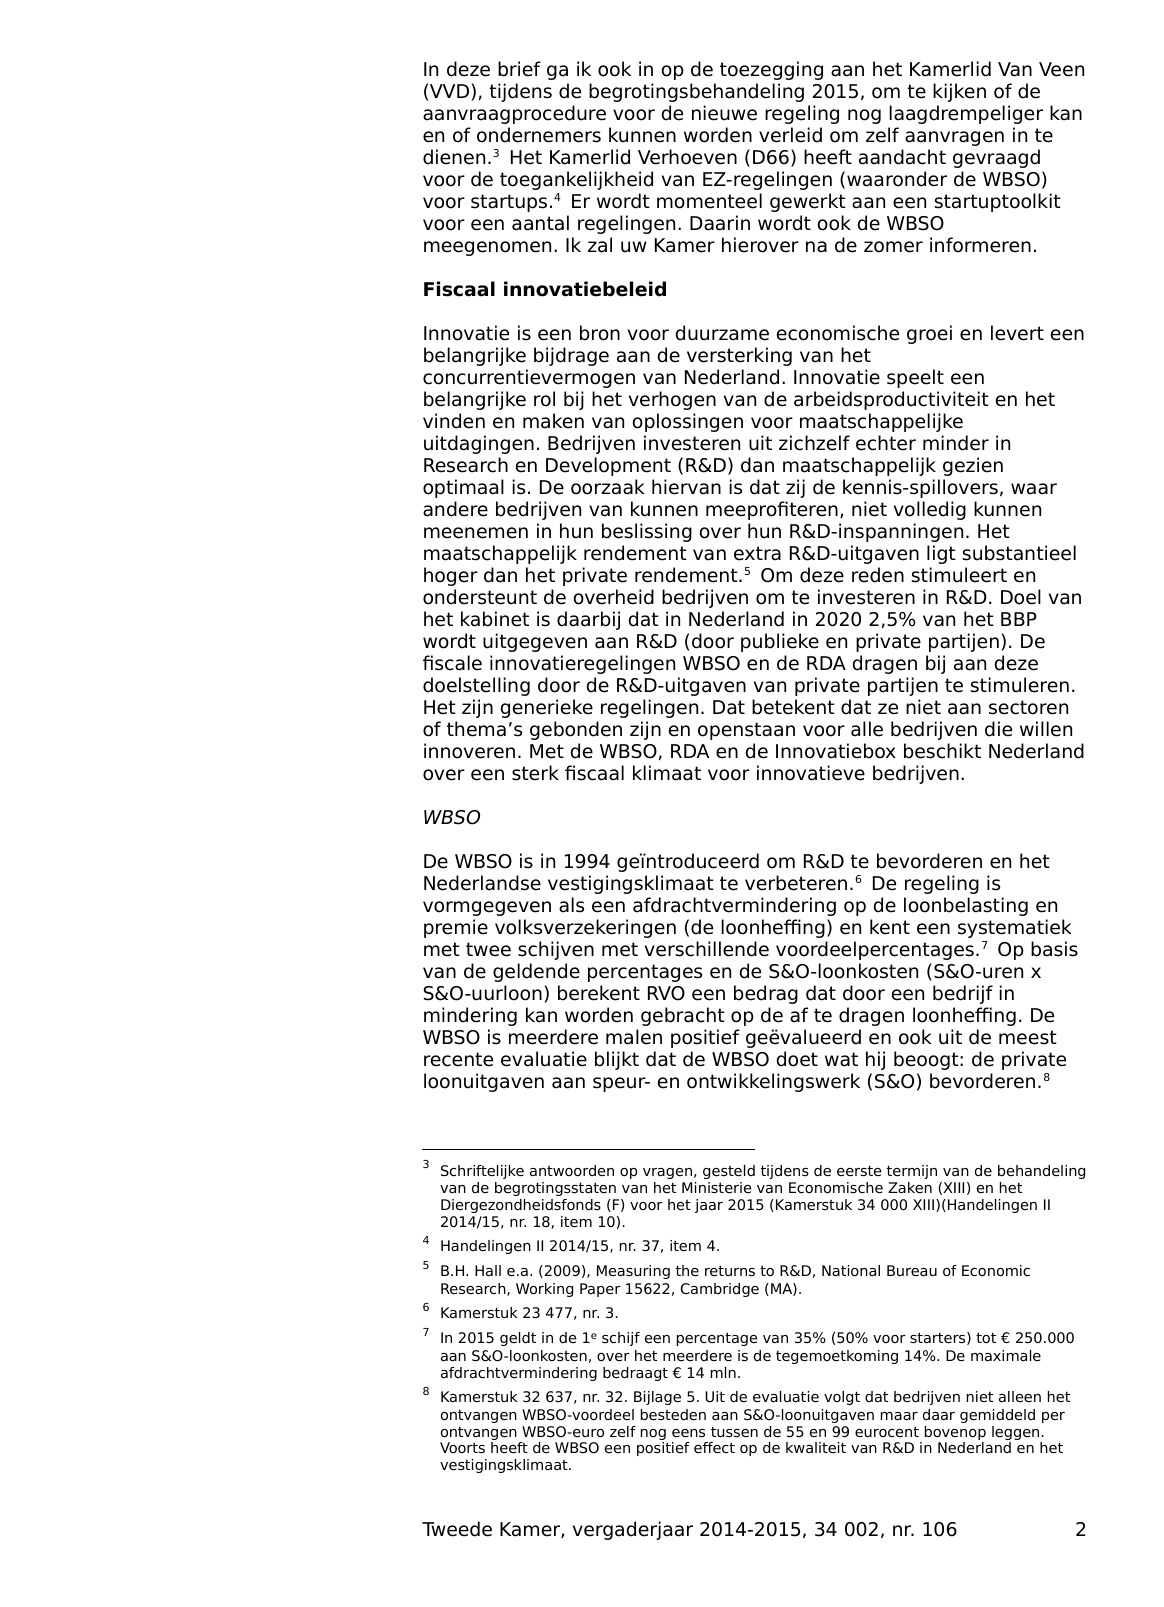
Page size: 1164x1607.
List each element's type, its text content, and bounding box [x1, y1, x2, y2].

text B.H. Hall e.a. (2009), Measuring the returns to R&D, National Bureau of Economic Research, Working Paper 15622, Cambridge (MA). [422, 1259, 1087, 1298]
subtitle Fiscaal innovatiebeleid [422, 279, 1087, 301]
text In 2015 geldt in de 1e schijf een percentage van 35% (50% voor starters) tot € 250.000 aan S&O-loonkosten, over het meerdere is de tegemoetkoming 14%. De maximale afdrachtvermindering bedraagt € 14 mln. [422, 1326, 1087, 1382]
text Handelingen II 2014/15, nr. 37, item 4. [422, 1234, 1087, 1256]
subtitle WBSO [422, 807, 1087, 829]
text Kamerstuk 23 477, nr. 3. [422, 1301, 1087, 1323]
text Schriftelijke antwoorden op vragen, gesteld tijdens de eerste termijn van de behandeling van de begrotingsstaten van het Ministerie van Economische Zaken (XIII) en het Diergezondheidsfonds (F) voor het jaar 2015 (Kamerstuk 34 000 XIII)(Handelingen II 2014/15, nr. 18, item 10). [422, 1158, 1087, 1231]
text De WBSO is in 1994 geïntroduceerd om R&D te bevorderen en het Nederlandse vestigingsklimaat te verbeteren. De regeling is vormgegeven als een afdrachtvermindering op de loonbelasting en premie volksverzekeringen (de loonheffing) en kent een systematiek met twee schijven met verschillende voordeelpercentages. Op basis van de geldende percentages en de S&O-loonkosten (S&O-uren x S&O-uurloon) berekent RVO een bedrag dat door een bedrijf in mindering kan worden gebracht op de af te dragen loonheffing. De WBSO is meerdere malen positief geëvalueerd en ook uit de meest recente evaluatie blijkt dat de WBSO doet wat hij beoogt: de private loonuitgaven aan speur- en ontwikkelingswerk (S&O) bevorderen. [422, 851, 1087, 1093]
text Innovatie is een bron voor duurzame economische groei en levert een belangrijke bijdrage aan de versterking van het concurrentievermogen van Nederland. Innovatie speelt een belangrijke rol bij het verhogen van de arbeidsproductiviteit en het vinden en maken van oplossingen voor maatschappelijke uitdagingen. Bedrijven investeren uit zichzelf echter minder in Research en Development (R&D) dan maatschappelijk gezien optimaal is. De oorzaak hiervan is dat zij de kennis-spillovers, waar andere bedrijven van kunnen meeprofiteren, niet volledig kunnen meenemen in hun beslissing over hun R&D-inspanningen. Het maatschappelijk rendement van extra R&D-uitgaven ligt substantieel hoger dan het private rendement. Om deze reden stimuleert en ondersteunt de overheid bedrijven om te investeren in R&D. Doel van het kabinet is daarbij dat in Nederland in 2020 2,5% van het BBP wordt uitgegeven aan R&D (door publieke en private partijen). De fiscale innovatieregelingen WBSO en de RDA dragen bij aan deze doelstelling door de R&D-uitgaven van private partijen te stimuleren. Het zijn generieke regelingen. Dat betekent dat ze niet aan sectoren of thema’s gebonden zijn en openstaan voor alle bedrijven die willen innoveren. Met de WBSO, RDA en de Innovatiebox beschikt Nederland over een sterk fiscaal klimaat voor innovatieve bedrijven. [422, 323, 1087, 785]
text In deze brief ga ik ook in op de toezegging aan het Kamerlid Van Veen (VVD), tijdens de begrotingsbehandeling 2015, om te kijken of de aanvraagprocedure voor de nieuwe regeling nog laagdrempeliger kan en of ondernemers kunnen worden verleid om zelf aanvragen in te dienen. Het Kamerlid Verhoeven (D66) heeft aandacht gevraagd voor de toegankelijkheid van EZ-regelingen (waaronder de WBSO) voor startups. Er wordt momenteel gewerkt aan een startuptoolkit voor een aantal regelingen. Daarin wordt ook de WBSO meegenomen. Ik zal uw Kamer hierover na de zomer informeren. [422, 59, 1087, 257]
text Kamerstuk 32 637, nr. 32. Bijlage 5. Uit de evaluatie volgt dat bedrijven niet alleen het ontvangen WBSO-voordeel besteden aan S&O-loonuitgaven maar daar gemiddeld per ontvangen WBSO-euro zelf nog eens tussen de 55 en 99 eurocent bovenop leggen. Voorts heeft de WBSO een positief effect op de kwaliteit van R&D in Nederland en het vestigingsklimaat. [422, 1385, 1087, 1474]
